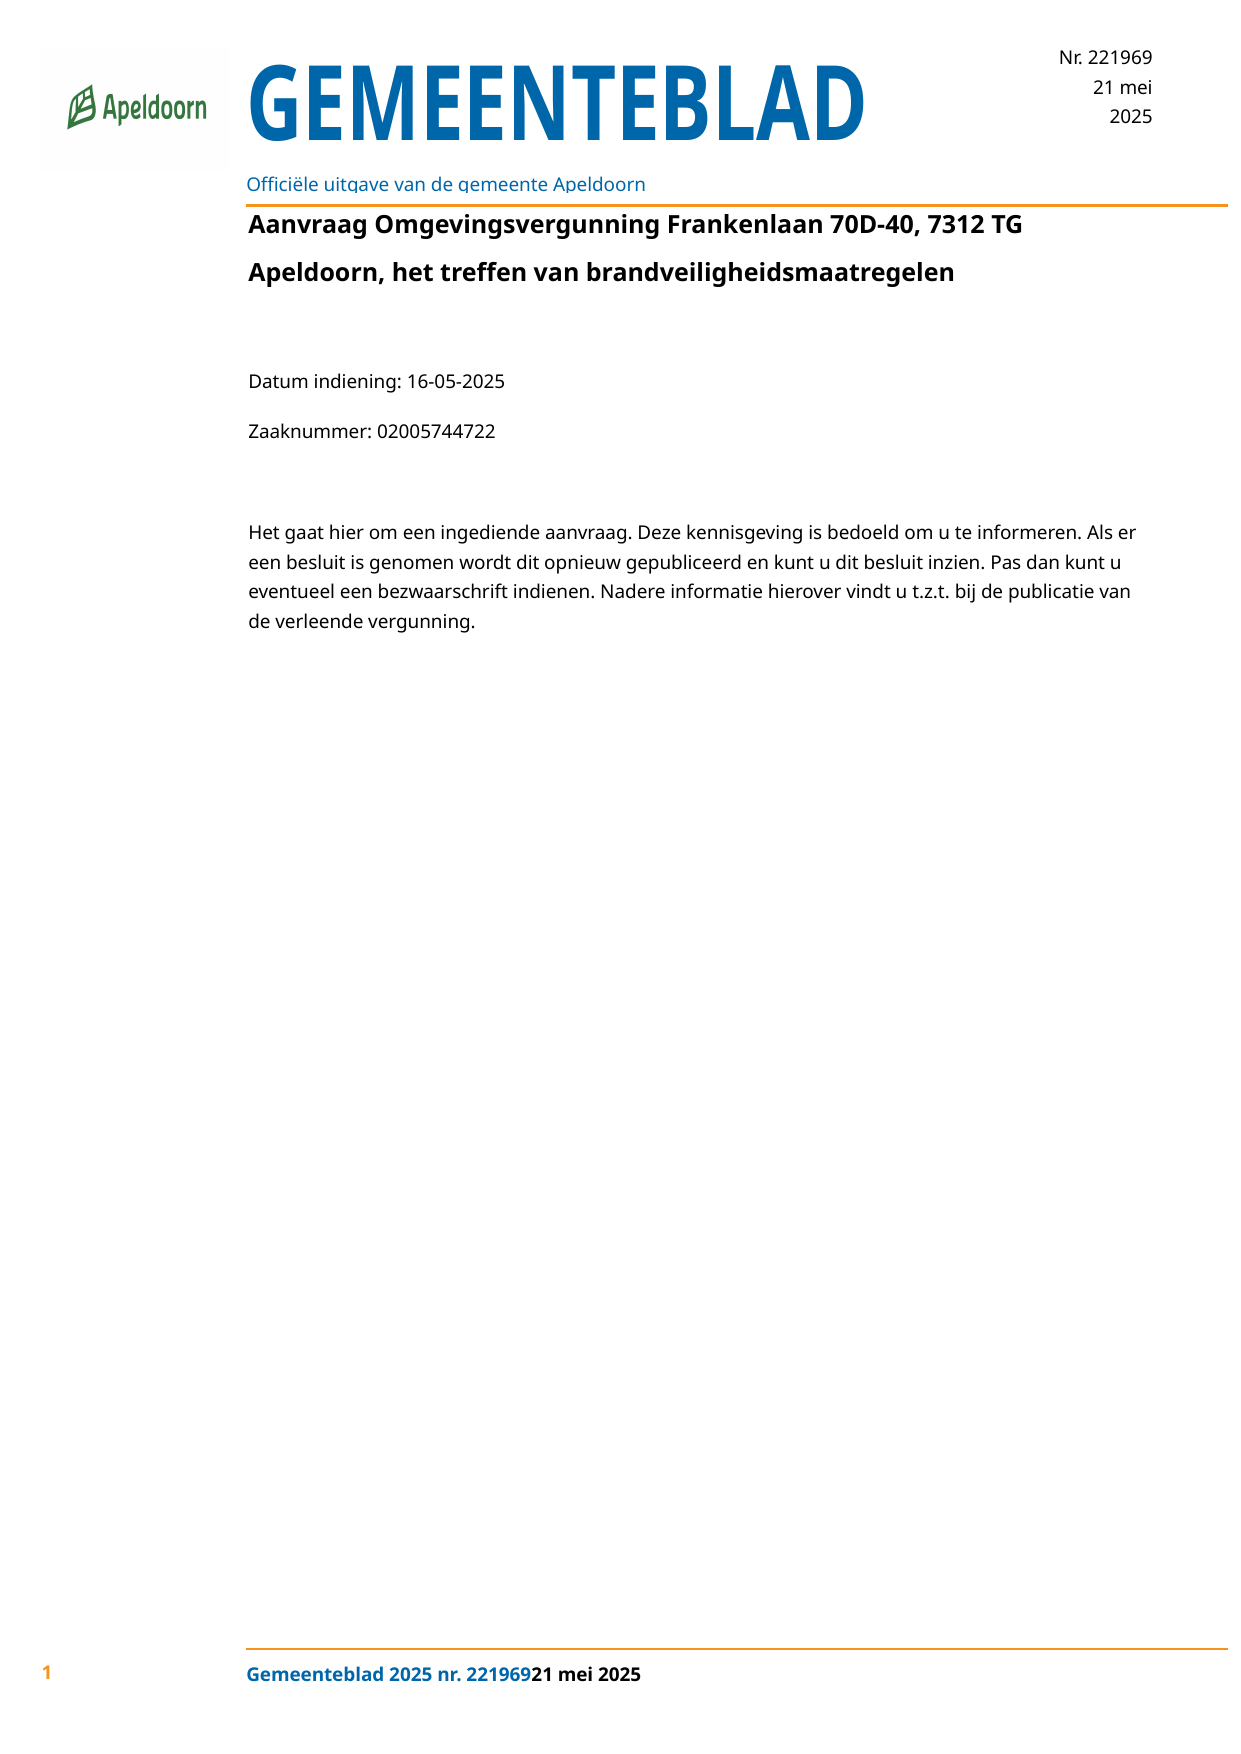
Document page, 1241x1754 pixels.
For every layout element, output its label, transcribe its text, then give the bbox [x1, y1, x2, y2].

text Zaaknummer: 02005744722 [248, 419, 1152, 444]
text Het gaat hier om een ingediende aanvraag. Deze kennisgeving is bedoeld om u te informeren. Als er een besluit is genomen wordt dit opnieuw gepubliceerd en kunt u dit besluit inzien. Pas dan kunt u eventueel een bezwaarschrift indienen. Nadere informatie hierover vindt u t.z.t. bij de publicatie van de verleende vergunning. [248, 519, 1152, 634]
picture [41, 47, 231, 172]
text Aanvraag Omgevingsvergunning Frankenlaan 70D-40, 7312 TG Apeldoorn, het treffen van brandveiligheidsmaatregelen [248, 207, 1152, 288]
text Datum indiening: 16-05-2025 [248, 368, 1152, 394]
